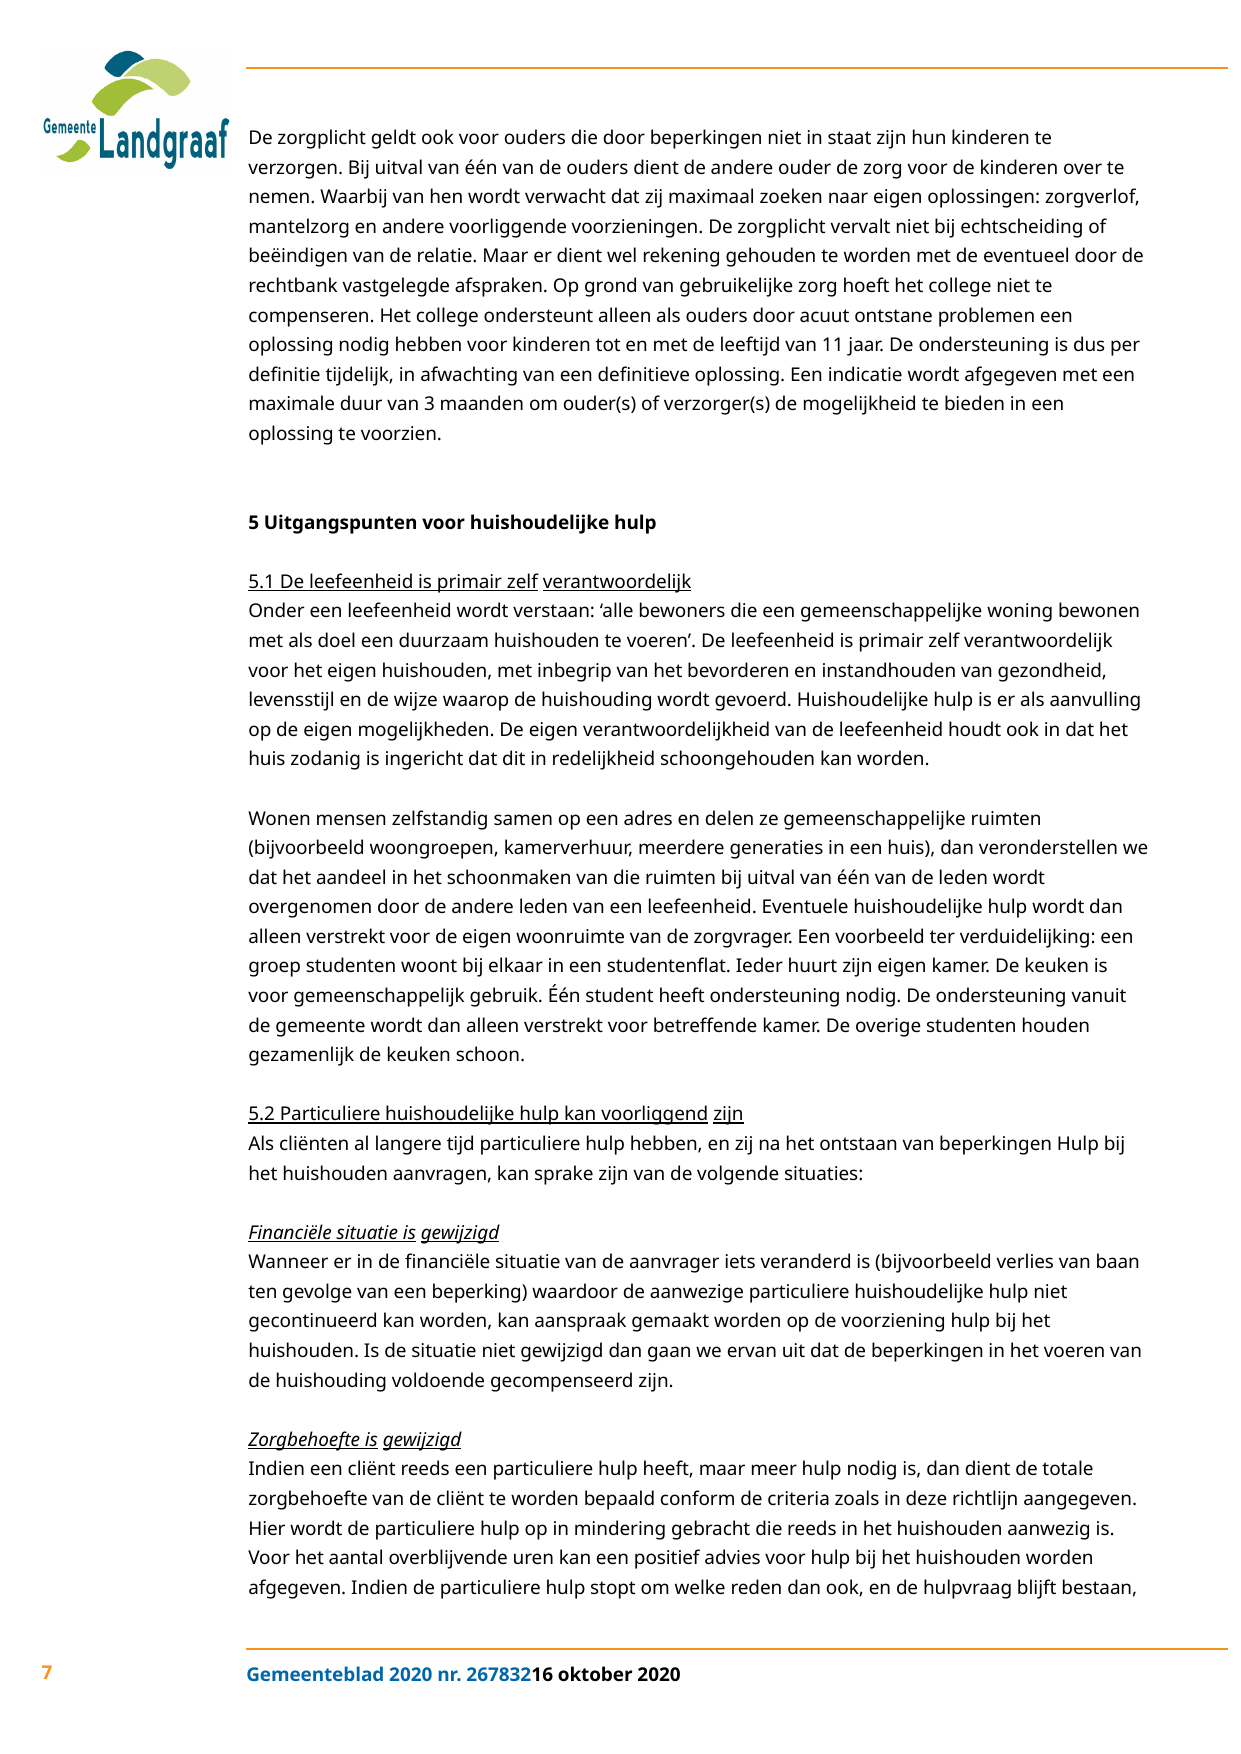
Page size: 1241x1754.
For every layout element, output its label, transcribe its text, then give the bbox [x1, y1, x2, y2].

text 5.2 Particuliere huishoudelijke hulp kan voorliggend zijn [248, 1101, 1152, 1126]
text 5 Uitgangspunten voor huishoudelijke hulp [248, 509, 1152, 535]
text Wonen mensen zelfstandig samen op een adres en delen ze gemeenschappelijke ruimten (bijvoorbeeld woongroepen, kamerverhuur, meerdere generaties in een huis), dan veronderstellen we dat het aandeel in het schoonmaken van die ruimten bij uitval van één van de leden wordt overgenomen door de andere leden van een leefeenheid. Eventuele huishoudelijke hulp wordt dan alleen verstrekt voor de eigen woonruimte van de zorgvrager. Een voorbeeld ter verduidelijking: een groep studenten woont bij elkaar in een studentenflat. Ieder huurt zijn eigen kamer. De keuken is voor gemeenschappelijk gebruik. Één student heeft ondersteuning nodig. De ondersteuning vanuit de gemeente wordt dan alleen verstrekt voor betreffende kamer. De overige studenten houden gezamenlijk de keuken schoon. [248, 805, 1152, 1067]
text Onder een leefeenheid wordt verstaan: ‘alle bewoners die een gemeenschappelijke woning bewonen met als doel een duurzaam huishouden te voeren’. De leefeenheid is primair zelf verantwoordelijk voor het eigen huishouden, met inbegrip van het bevorderen en instandhouden van gezondheid, levensstijl en de wijze waarop de huishouding wordt gevoerd. Huishoudelijke hulp is er als aanvulling op de eigen mogelijkheden. De eigen verantwoordelijkheid van de leefeenheid houdt ook in dat het huis zodanig is ingericht dat dit in redelijkheid schoongehouden kan worden. [248, 598, 1152, 771]
text Wanneer er in de financiële situatie van de aanvrager iets veranderd is (bijvoorbeeld verlies van baan ten gevolge van een beperking) waardoor de aanwezige particuliere huishoudelijke hulp niet gecontinueerd kan worden, kan aanspraak gemaakt worden op de voorziening hulp bij het huishouden. Is de situatie niet gewijzigd dan gaan we ervan uit dat de beperkingen in het voeren van de huishouding voldoende gecompenseerd zijn. [248, 1248, 1152, 1393]
text De zorgplicht geldt ook voor ouders die door beperkingen niet in staat zijn hun kinderen te verzorgen. Bij uitval van één van de ouders dient de andere ouder de zorg voor de kinderen over te nemen. Waarbij van hen wordt verwacht dat zij maximaal zoeken naar eigen oplossingen: zorgverlof, mantelzorg en andere voorliggende voorzieningen. De zorgplicht vervalt niet bij echtscheiding of beëindigen van de relatie. Maar er dient wel rekening gehouden te worden met de eventueel door de rechtbank vastgelegde afspraken. Op grond van gebruikelijke zorg hoeft het college niet te compenseren. Het college ondersteunt alleen als ouders door acuut ontstane problemen een oplossing nodig hebben voor kinderen tot en met de leeftijd van 11 jaar. De ondersteuning is dus per definitie tijdelijk, in afwachting van een definitieve oplossing. Een indicatie wordt afgegeven met een maximale duur van 3 maanden om ouder(s) of verzorger(s) de mogelijkheid te bieden in een oplossing te voorzien. [248, 124, 1152, 446]
text Als cliënten al langere tijd particuliere hulp hebben, en zij na het ontstaan van beperkingen Hulp bij het huishouden aanvragen, kan sprake zijn van de volgende situaties: [248, 1130, 1152, 1186]
text 5.1 De leefeenheid is primair zelf verantwoordelijk [248, 568, 1152, 594]
text Financiële situatie is gewijzigd [248, 1219, 1152, 1245]
picture [41, 47, 231, 172]
text Zorgbehoefte is gewijzigd [248, 1426, 1152, 1452]
text Indien een cliënt reeds een particuliere hulp heeft, maar meer hulp nodig is, dan dient de totale zorgbehoefte van de cliënt te worden bepaald conform de criteria zoals in deze richtlijn aangegeven. Hier wordt de particuliere hulp op in mindering gebracht die reeds in het huishouden aanwezig is. Voor het aantal overblijvende uren kan een positief advies voor hulp bij het huishouden worden afgegeven. Indien de particuliere hulp stopt om welke reden dan ook, en de hulpvraag blijft bestaan, [248, 1456, 1152, 1600]
